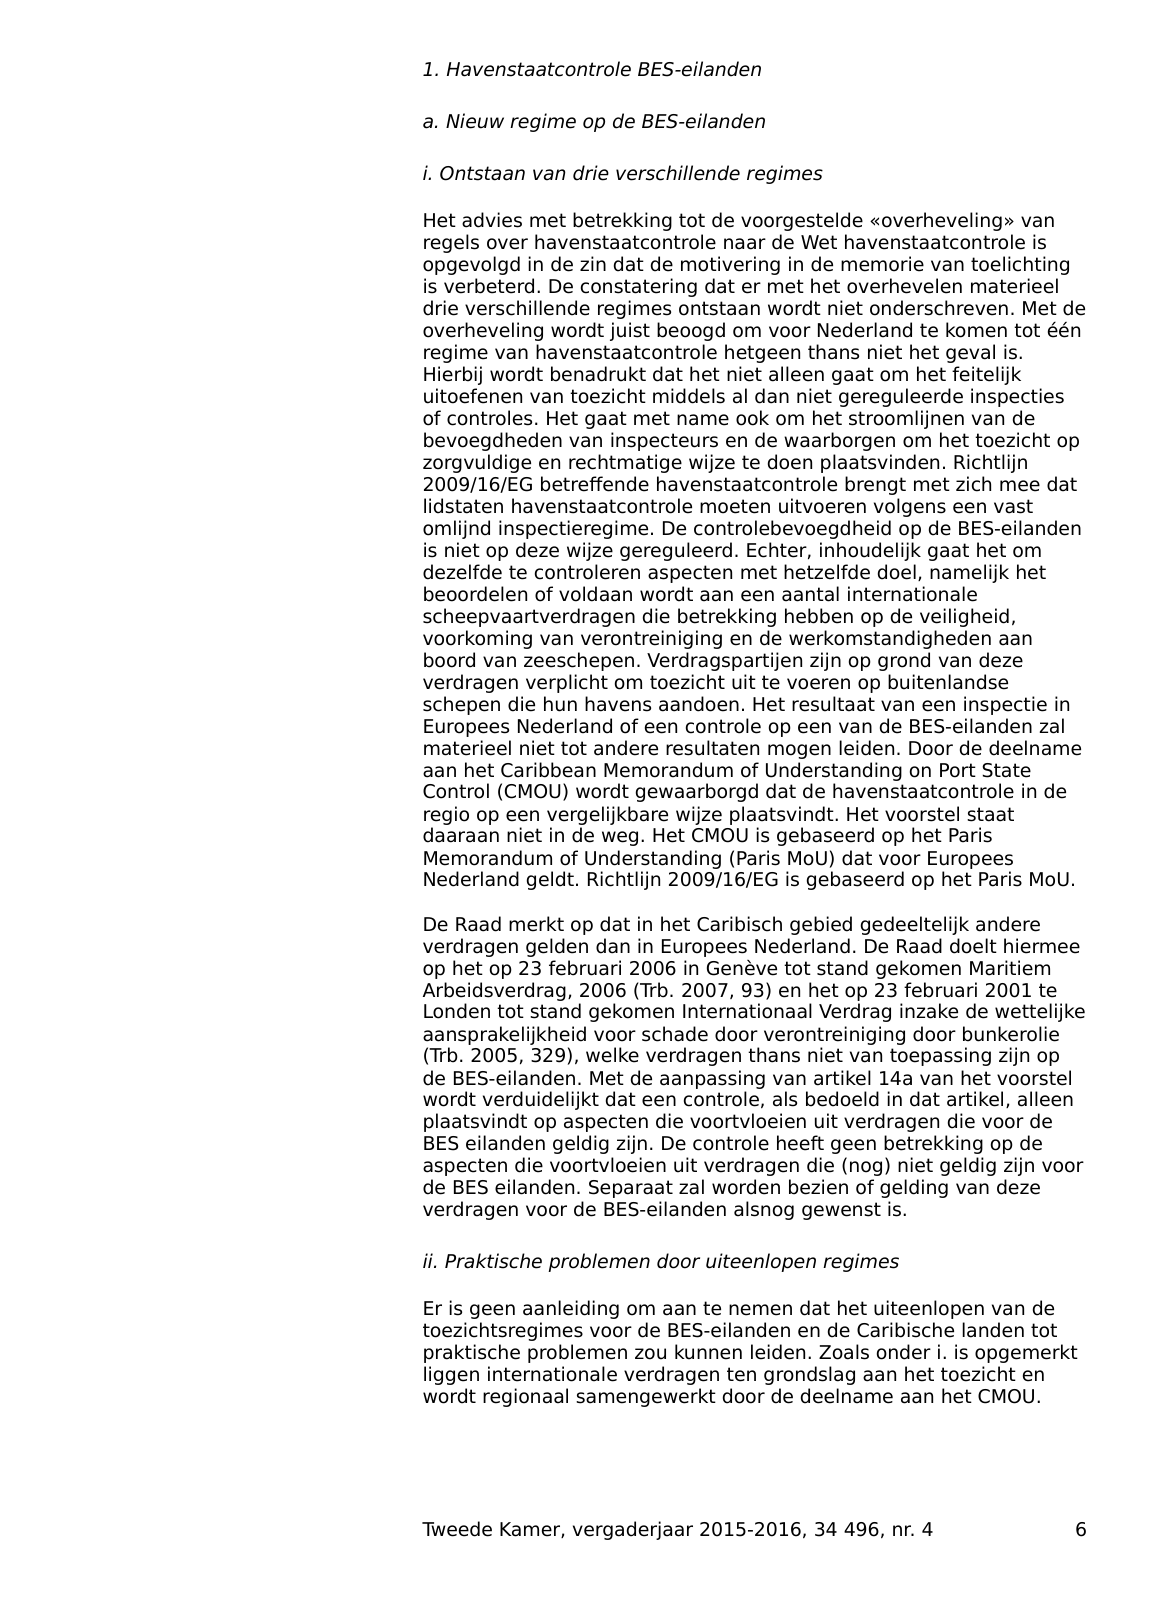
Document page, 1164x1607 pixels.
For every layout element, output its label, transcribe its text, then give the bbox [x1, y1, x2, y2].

text De Raad merkt op dat in het Caribisch gebied gedeeltelijk andere verdragen gelden dan in Europees Nederland. De Raad doelt hiermee op het op 23 februari 2006 in Genève tot stand gekomen Maritiem Arbeidsverdrag, 2006 (Trb. 2007, 93) en het op 23 februari 2001 te Londen tot stand gekomen Internationaal Verdrag inzake de wettelijke aansprakelijkheid voor schade door verontreiniging door bunkerolie (Trb. 2005, 329), welke verdragen thans niet van toepassing zijn op de BES-eilanden. Met de aanpassing van artikel 14a van het voorstel wordt verduidelijkt dat een controle, als bedoeld in dat artikel, alleen plaatsvindt op aspecten die voortvloeien uit verdragen die voor de BES eilanden geldig zijn. De controle heeft geen betrekking op de aspecten die voortvloeien uit verdragen die (nog) niet geldig zijn voor de BES eilanden. Separaat zal worden bezien of gelding van deze verdragen voor de BES-eilanden alsnog gewenst is. [422, 913, 1087, 1221]
subtitle 1. Havenstaatcontrole BES-eilanden [422, 59, 1087, 81]
subtitle a. Nieuw regime op de BES-eilanden [422, 111, 1087, 133]
subtitle ii. Praktische problemen door uiteenlopen regimes [422, 1251, 1087, 1273]
text Er is geen aanleiding om aan te nemen dat het uiteenlopen van de toezichtsregimes voor de BES-eilanden en de Caribische landen tot praktische problemen zou kunnen leiden. Zoals onder i. is opgemerkt liggen internationale verdragen ten grondslag aan het toezicht en wordt regionaal samengewerkt door de deelname aan het CMOU. [422, 1298, 1087, 1408]
text Het advies met betrekking tot de voorgestelde «overheveling» van regels over havenstaatcontrole naar de Wet havenstaatcontrole is opgevolgd in de zin dat de motivering in de memorie van toelichting is verbeterd. De constatering dat er met het overhevelen materieel drie verschillende regimes ontstaan wordt niet onderschreven. Met de overheveling wordt juist beoogd om voor Nederland te komen tot één regime van havenstaatcontrole hetgeen thans niet het geval is. Hierbij wordt benadrukt dat het niet alleen gaat om het feitelijk uitoefenen van toezicht middels al dan niet gereguleerde inspecties of controles. Het gaat met name ook om het stroomlijnen van de bevoegdheden van inspecteurs en de waarborgen om het toezicht op zorgvuldige en rechtmatige wijze te doen plaatsvinden. Richtlijn 2009/16/EG betreffende havenstaatcontrole brengt met zich mee dat lidstaten havenstaatcontrole moeten uitvoeren volgens een vast omlijnd inspectieregime. De controlebevoegdheid op de BES-eilanden is niet op deze wijze gereguleerd. Echter, inhoudelijk gaat het om dezelfde te controleren aspecten met hetzelfde doel, namelijk het beoordelen of voldaan wordt aan een aantal internationale scheepvaartverdragen die betrekking hebben op de veiligheid, voorkoming van verontreiniging en de werkomstandigheden aan boord van zeeschepen. Verdragspartijen zijn op grond van deze verdragen verplicht om toezicht uit te voeren op buitenlandse schepen die hun havens aandoen. Het resultaat van een inspectie in Europees Nederland of een controle op een van de BES-eilanden zal materieel niet tot andere resultaten mogen leiden. Door de deelname aan het Caribbean Memorandum of Understanding on Port State Control (CMOU) wordt gewaarborgd dat de havenstaatcontrole in de regio op een vergelijkbare wijze plaatsvindt. Het voorstel staat daaraan niet in de weg. Het CMOU is gebaseerd op het Paris Memorandum of Understanding (Paris MoU) dat voor Europees Nederland geldt. Richtlijn 2009/16/EG is gebaseerd op het Paris MoU. [422, 210, 1087, 891]
subtitle i. Ontstaan van drie verschillende regimes [422, 163, 1087, 185]
